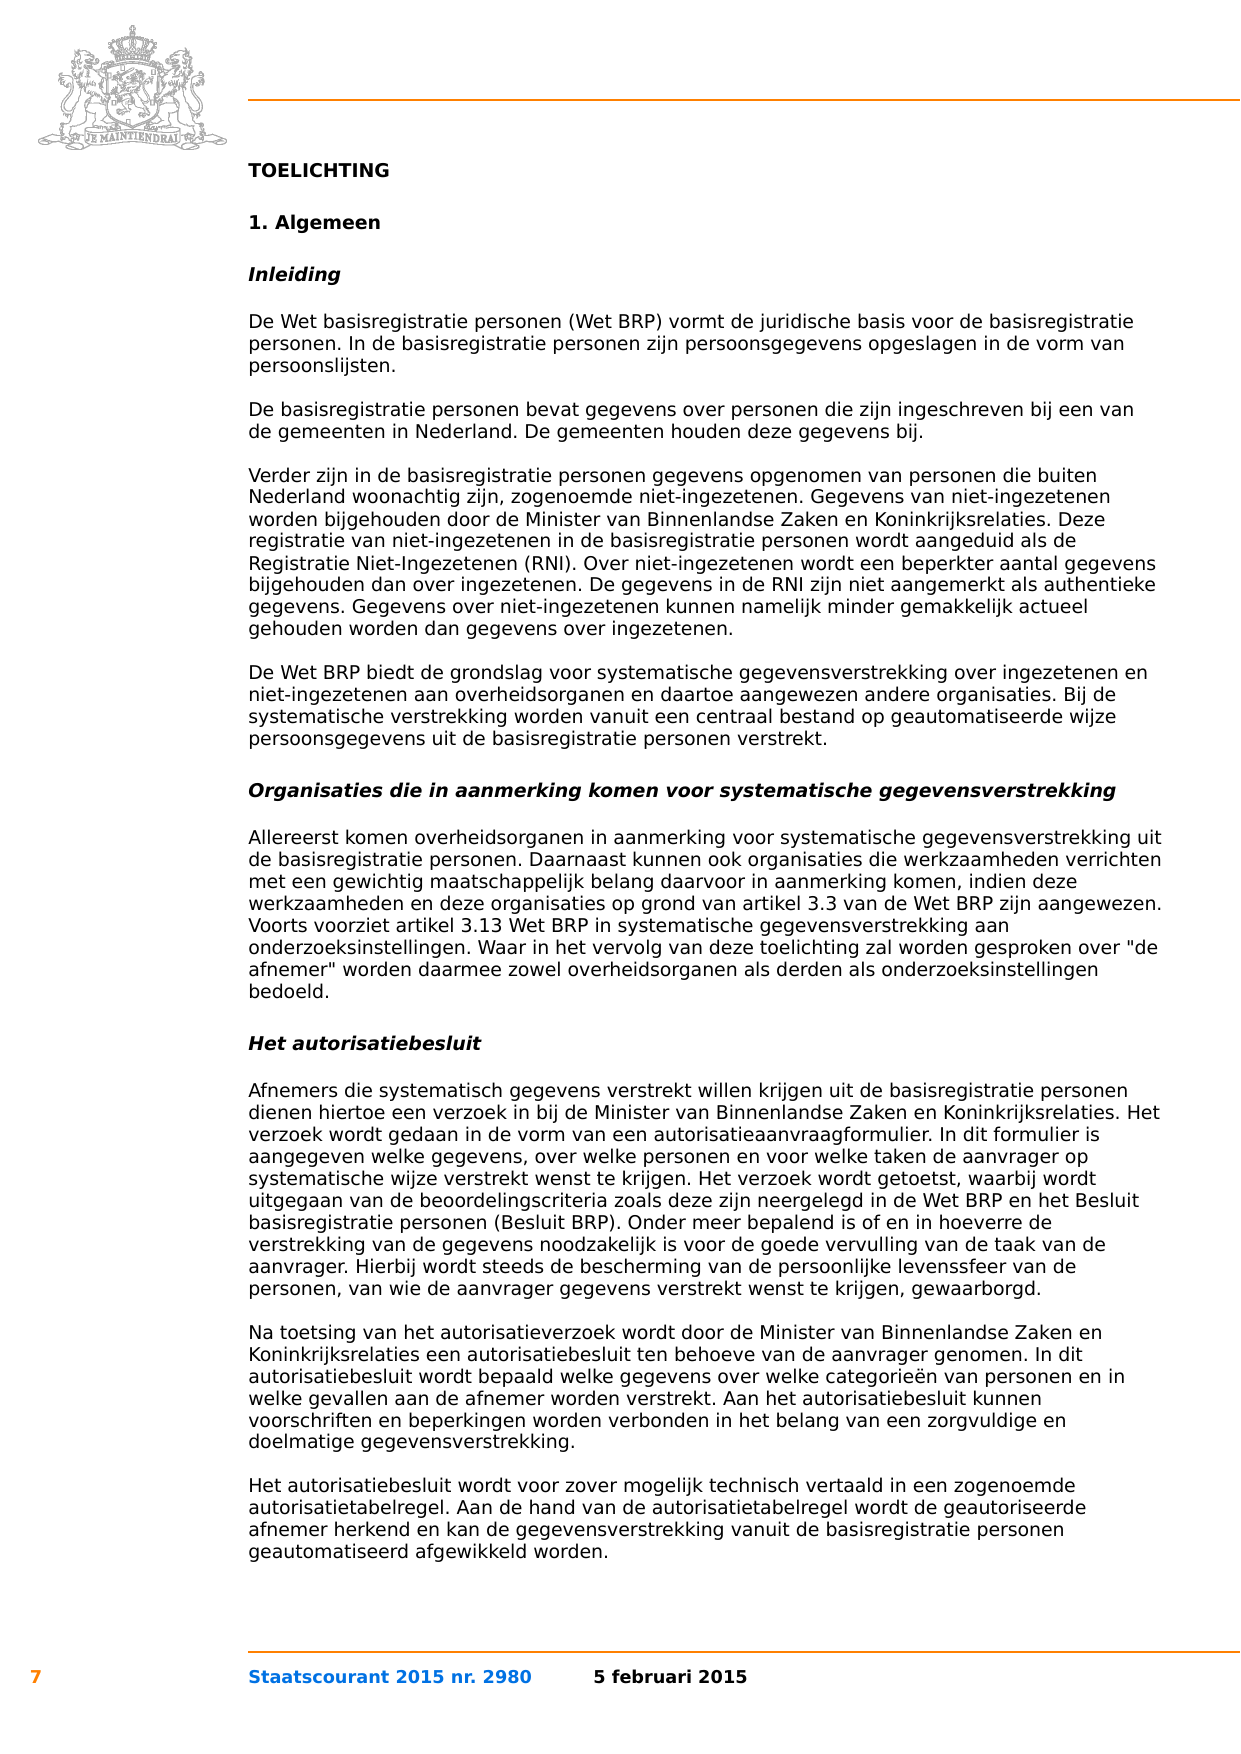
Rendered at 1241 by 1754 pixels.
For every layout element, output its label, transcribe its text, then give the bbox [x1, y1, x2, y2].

text Na toetsing van het autorisatieverzoek wordt door de Minister van Binnenlandse Zaken en Koninkrijksrelaties een autorisatiebesluit ten behoeve van de aanvrager genomen. In dit autorisatiebesluit wordt bepaald welke gegevens over welke categorieën van personen en in welke gevallen aan de afnemer worden verstrekt. Aan het autorisatiebesluit kunnen voorschriften en beperkingen worden verbonden in het belang van een zorgvuldige en doelmatige gegevensverstrekking. [248, 1322, 1163, 1453]
subtitle Het autorisatiebesluit [248, 1033, 1163, 1055]
picture [38, 25, 227, 150]
subtitle 1. Algemeen [248, 212, 1163, 234]
subtitle Inleiding [248, 264, 1163, 286]
subtitle Organisaties die in aanmerking komen voor systematische gegevensverstrekking [248, 780, 1163, 802]
text Het autorisatiebesluit wordt voor zover mogelijk technisch vertaald in een zogenoemde autorisatietabelregel. Aan de hand van de autorisatietabelregel wordt de geautoriseerde afnemer herkend en kan de gegevensverstrekking vanuit de basisregistratie personen geautomatiseerd afgewikkeld worden. [248, 1475, 1163, 1563]
text De Wet BRP biedt de grondslag voor systematische gegevensverstrekking over ingezetenen en niet-ingezetenen aan overheidsorganen en daartoe aangewezen andere organisaties. Bij de systematische verstrekking worden vanuit een centraal bestand op geautomatiseerde wijze persoonsgegevens uit de basisregistratie personen verstrekt. [248, 662, 1163, 750]
text Allereerst komen overheidsorganen in aanmerking voor systematische gegevensverstrekking uit de basisregistratie personen. Daarnaast kunnen ook organisaties die werkzaamheden verrichten met een gewichtig maatschappelijk belang daarvoor in aanmerking komen, indien deze werkzaamheden en deze organisaties op grond van artikel 3.3 van de Wet BRP zijn aangewezen. Voorts voorziet artikel 3.13 Wet BRP in systematische gegevensverstrekking aan onderzoeksinstellingen. Waar in het vervolg van deze toelichting zal worden gesproken over "de afnemer" worden daarmee zowel overheidsorganen als derden als onderzoeksinstellingen bedoeld. [248, 827, 1163, 1003]
text Verder zijn in de basisregistratie personen gegevens opgenomen van personen die buiten Nederland woonachtig zijn, zogenoemde niet-ingezetenen. Gegevens van niet-ingezetenen worden bijgehouden door de Minister van Binnenlandse Zaken en Koninkrijksrelaties. Deze registratie van niet-ingezetenen in de basisregistratie personen wordt aangeduid als de Registratie Niet-Ingezetenen (RNI). Over niet-ingezetenen wordt een beperkter aantal gegevens bijgehouden dan over ingezetenen. De gegevens in de RNI zijn niet aangemerkt als authentieke gegevens. Gegevens over niet-ingezetenen kunnen namelijk minder gemakkelijk actueel gehouden worden dan gegevens over ingezetenen. [248, 464, 1163, 640]
text De basisregistratie personen bevat gegevens over personen die zijn ingeschreven bij een van de gemeenten in Nederland. De gemeenten houden deze gegevens bij. [248, 399, 1163, 443]
subtitle TOELICHTING [248, 160, 1163, 182]
text De Wet basisregistratie personen (Wet BRP) vormt de juridische basis voor de basisregistratie personen. In de basisregistratie personen zijn persoonsgegevens opgeslagen in de vorm van persoonslijsten. [248, 311, 1163, 377]
text Afnemers die systematisch gegevens verstrekt willen krijgen uit de basisregistratie personen dienen hiertoe een verzoek in bij de Minister van Binnenlandse Zaken en Koninkrijksrelaties. Het verzoek wordt gedaan in de vorm van een autorisatieaanvraagformulier. In dit formulier is aangegeven welke gegevens, over welke personen en voor welke taken de aanvrager op systematische wijze verstrekt wenst te krijgen. Het verzoek wordt getoetst, waarbij wordt uitgegaan van de beoordelingscriteria zoals deze zijn neergelegd in de Wet BRP en het Besluit basisregistratie personen (Besluit BRP). Onder meer bepalend is of en in hoeverre de verstrekking van de gegevens noodzakelijk is voor de goede vervulling van de taak van de aanvrager. Hierbij wordt steeds de bescherming van de persoonlijke levenssfeer van de personen, van wie de aanvrager gegevens verstrekt wenst te krijgen, gewaarborgd. [248, 1080, 1163, 1300]
